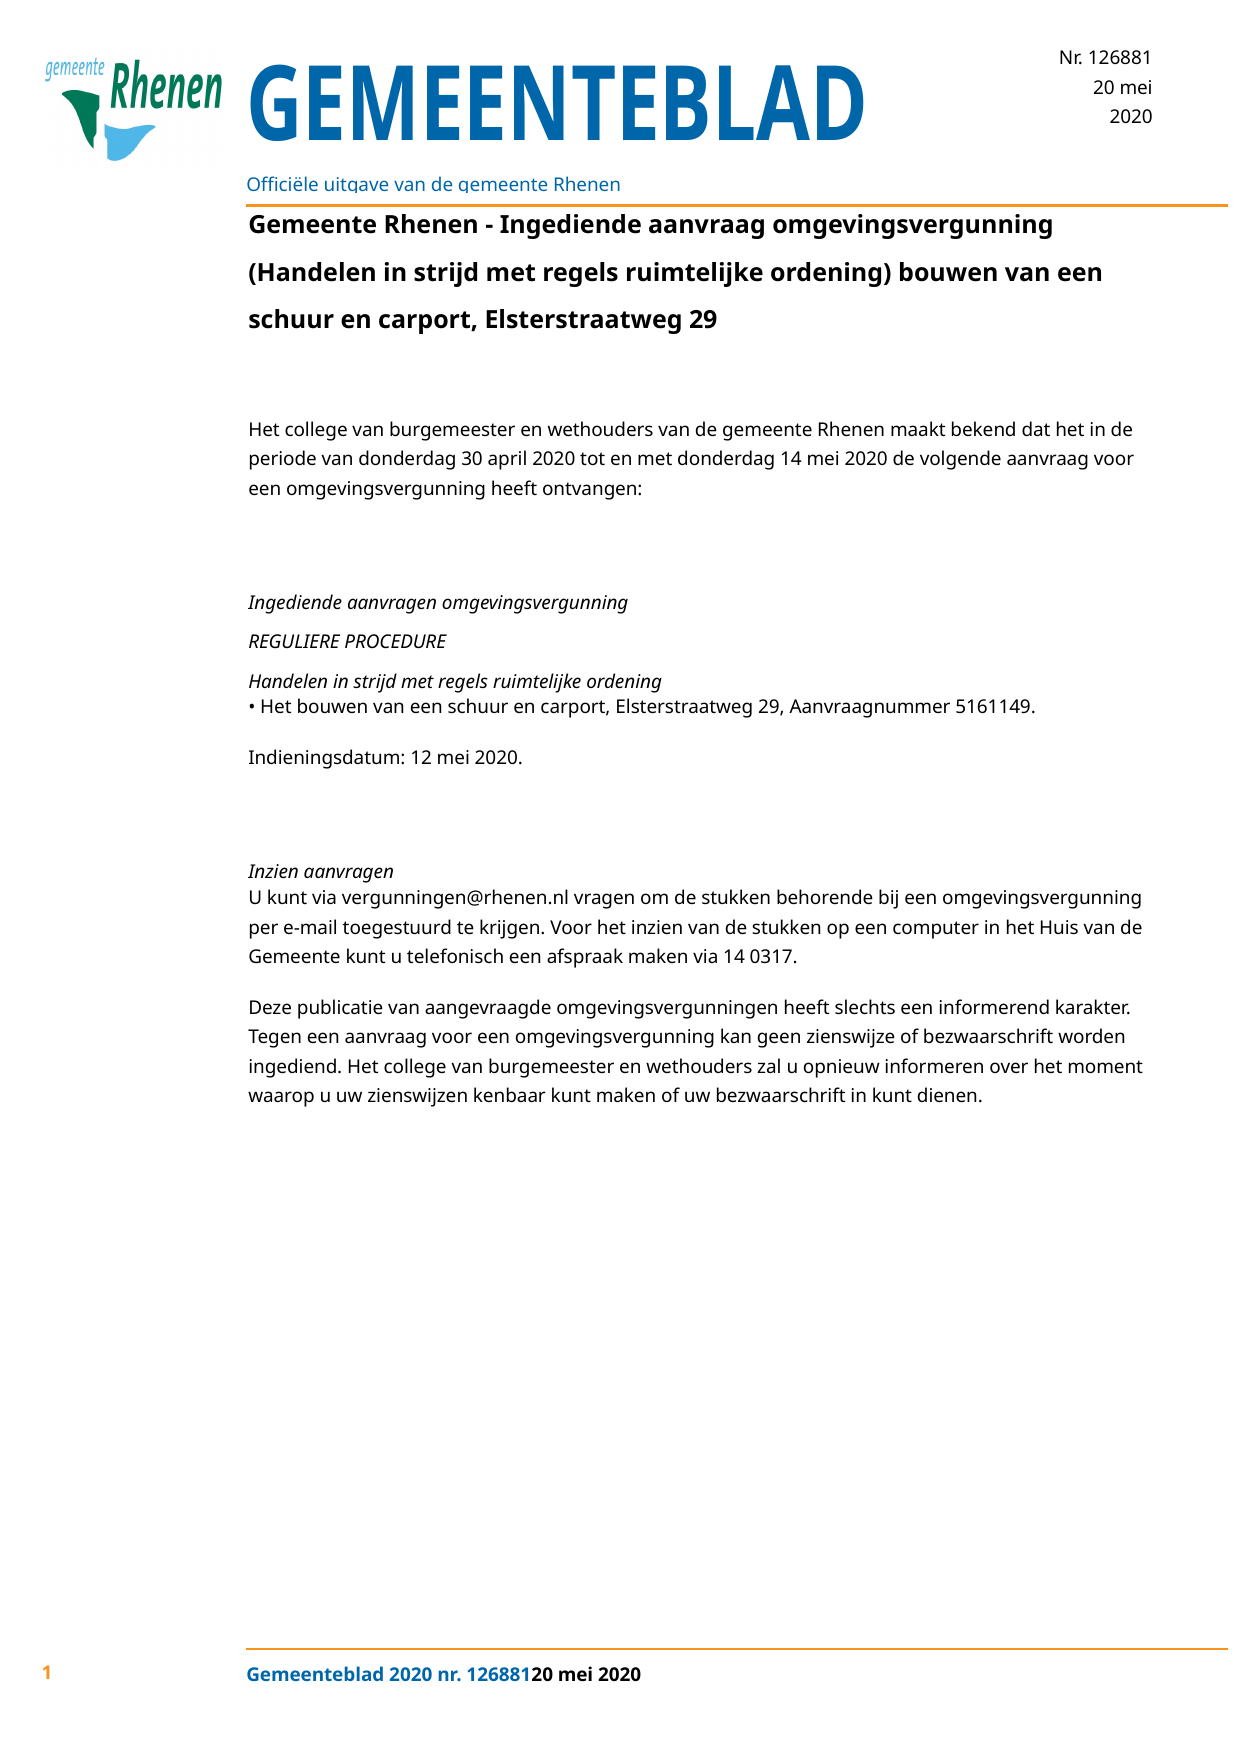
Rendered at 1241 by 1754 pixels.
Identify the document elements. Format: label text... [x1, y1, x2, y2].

text Het college van burgemeester en wethouders van de gemeente Rhenen maakt bekend dat het in de periode van donderdag 30 april 2020 tot en met donderdag 14 mei 2020 de volgende aanvraag voor een omgevingsvergunning heeft ontvangen: [248, 416, 1152, 501]
text U kunt via vergunningen@rhenen.nl vragen om de stukken behorende bij een omgevingsvergunning per e-mail toegestuurd te krijgen. Voor het inzien van de stukken op een computer in het Huis van de Gemeente kunt u telefonisch een afspraak maken via 14 0317. [248, 884, 1152, 969]
text Handelen in strijd met regels ruimtelijke ordening [248, 668, 1152, 694]
text Inzien aanvragen [248, 858, 1152, 884]
text REGULIERE PROCEDURE [248, 629, 1152, 654]
text Deze publicatie van aangevraagde omgevingsvergunningen heeft slechts een informerend karakter. Tegen een aanvraag voor een omgevingsvergunning kan geen zienswijze of bezwaarschrift worden ingediend. Het college van burgemeester en wethouders zal u opnieuw informeren over het moment waarop u uw zienswijzen kenbaar kunt maken of uw bezwaarschrift in kunt dienen. [248, 994, 1152, 1108]
text • Het bouwen van een schuur en carport, Elsterstraatweg 29, Aanvraagnummer 5161149. [248, 694, 1152, 719]
picture [41, 47, 231, 172]
text Ingediende aanvragen omgevingsvergunning [248, 589, 1152, 615]
text Gemeente Rhenen - Ingediende aanvraag omgevingsvergunning (Handelen in strijd met regels ruimtelijke ordening) bouwen van een schuur en carport, Elsterstraatweg 29 [248, 207, 1152, 336]
text Indieningsdatum: 12 mei 2020. [248, 744, 1152, 770]
